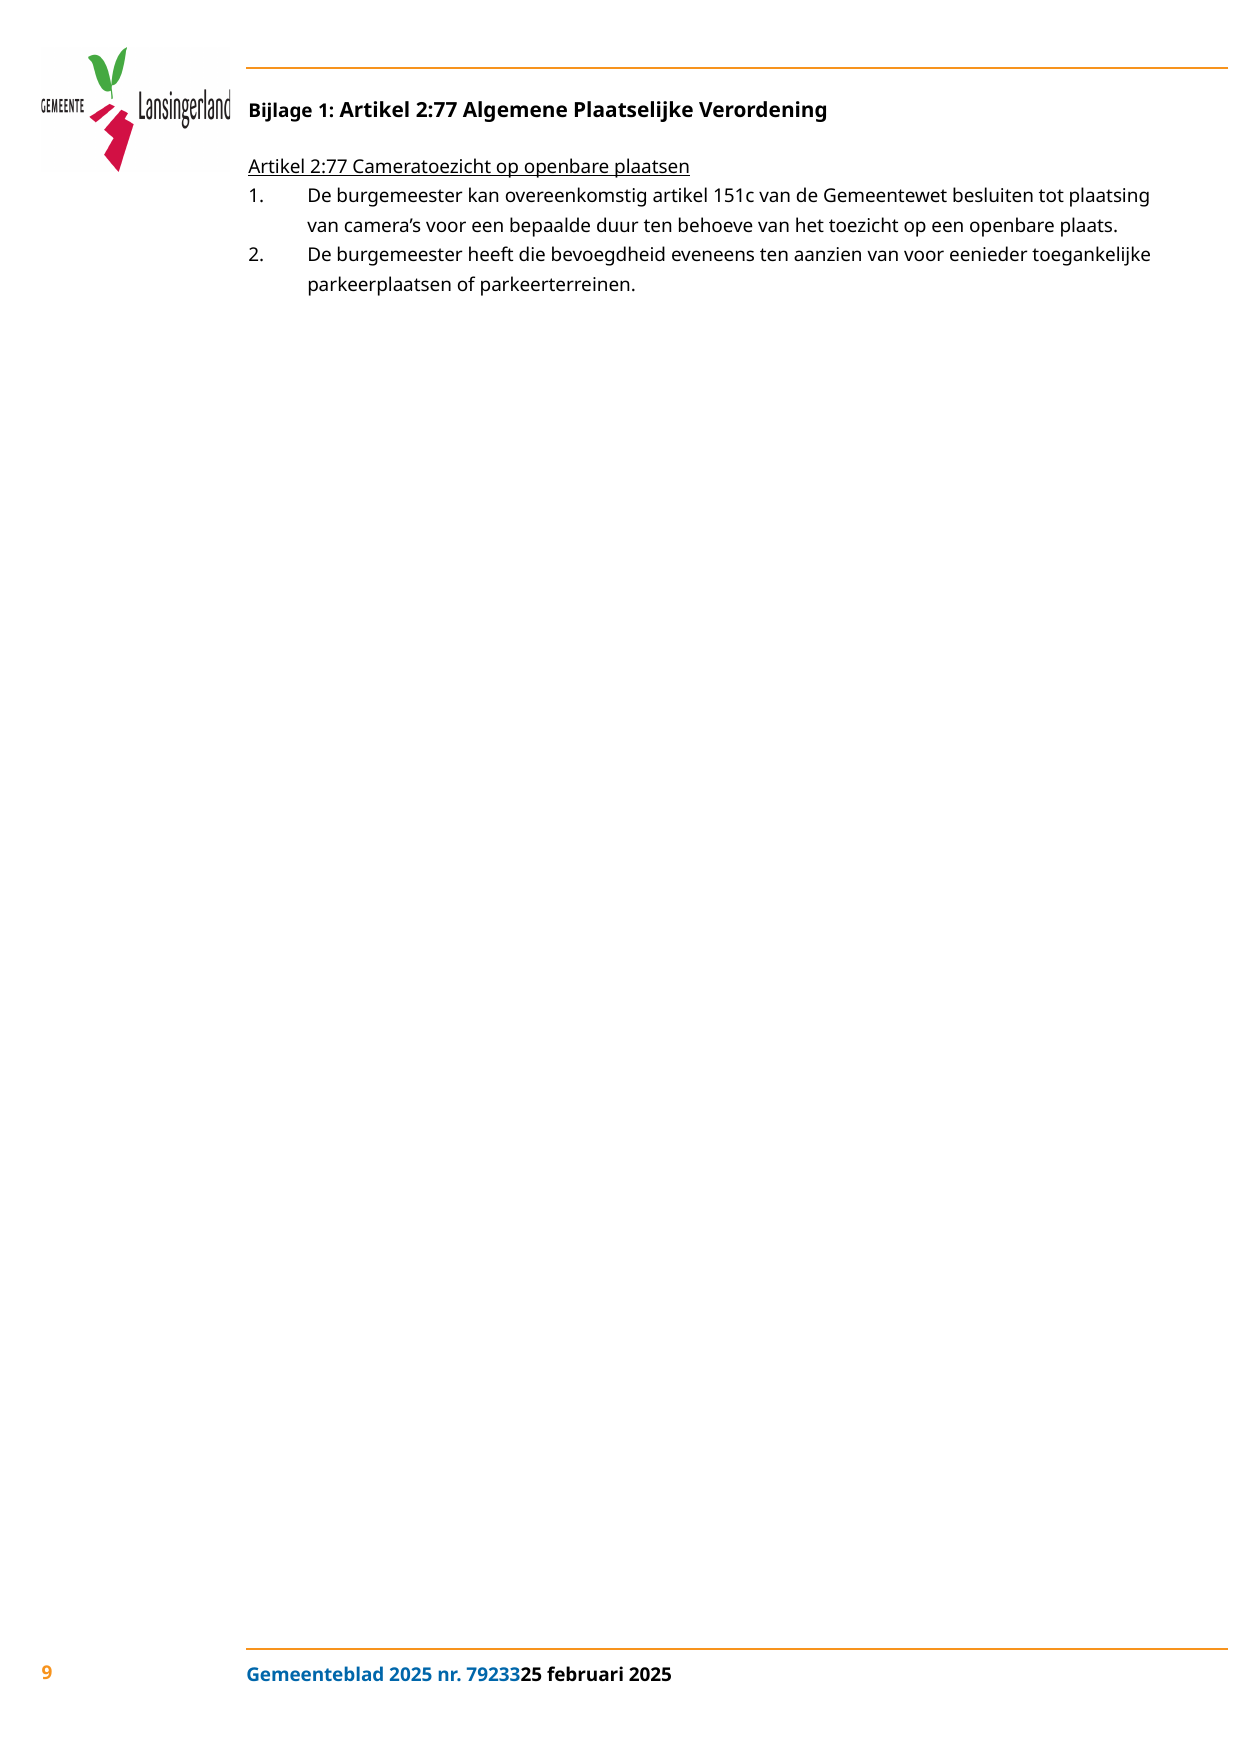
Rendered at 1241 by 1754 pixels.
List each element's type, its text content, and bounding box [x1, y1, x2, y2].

text Bijlage 1: Artikel 2:77 Algemene Plaatselijke Verordening [248, 95, 1152, 123]
list De burgemeester kan overeenkomstig artikel 151c van de Gemeentewet besluiten tot plaatsing van camera’s voor een bepaalde duur ten behoeve van het toezicht op een openbare plaats. [248, 182, 1152, 238]
text Artikel 2:77 Cameratoezicht op openbare plaatsen [248, 153, 1152, 179]
list De burgemeester heeft die bevoegdheid eveneens ten aanzien van voor eenieder toegankelijke parkeerplaatsen of parkeerterreinen. [248, 242, 1152, 297]
picture [41, 47, 231, 172]
